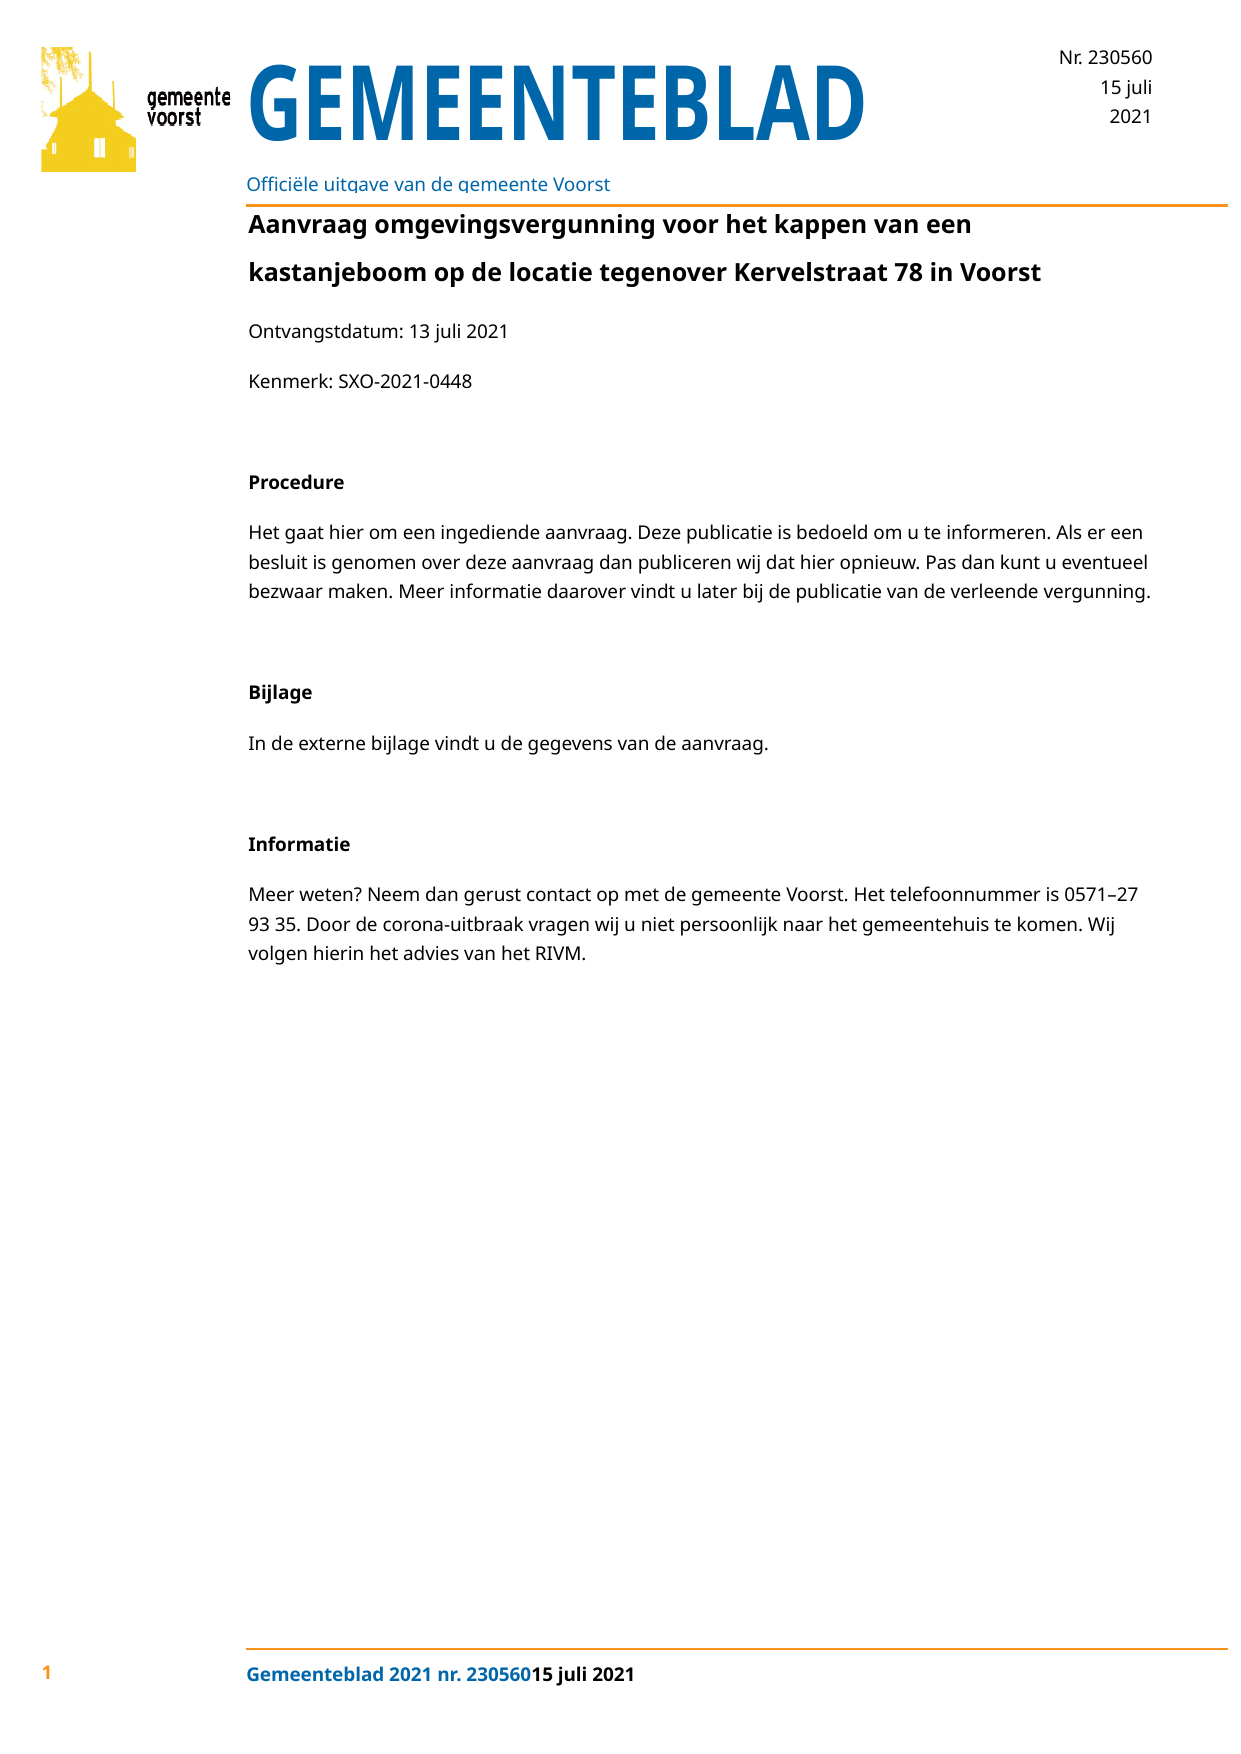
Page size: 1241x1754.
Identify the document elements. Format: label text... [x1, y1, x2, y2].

text Meer weten? Neem dan gerust contact op met de gemeente Voorst. Het telefoonnummer is 0571–27 93 35. Door de corona-uitbraak vragen wij u niet persoonlijk naar het gemeentehuis te komen. Wij volgen hierin het advies van het RIVM. [248, 881, 1152, 966]
text Procedure [248, 469, 1152, 495]
text Het gaat hier om een ingediende aanvraag. Deze publicatie is bedoeld om u te informeren. Als er een besluit is genomen over deze aanvraag dan publiceren wij dat hier opnieuw. Pas dan kunt u eventueel bezwaar maken. Meer informatie daarover vindt u later bij de publicatie van de verleende vergunning. [248, 519, 1152, 604]
text Ontvangstdatum: 13 juli 2021 [248, 318, 1152, 344]
text Bijlage [248, 679, 1152, 705]
text Informatie [248, 831, 1152, 857]
text Kenmerk: SXO-2021-0448 [248, 368, 1152, 394]
text In de externe bijlage vindt u de gegevens van de aanvraag. [248, 730, 1152, 756]
text Aanvraag omgevingsvergunning voor het kappen van een kastanjeboom op de locatie tegenover Kervelstraat 78 in Voorst [248, 207, 1152, 288]
picture [41, 47, 231, 172]
